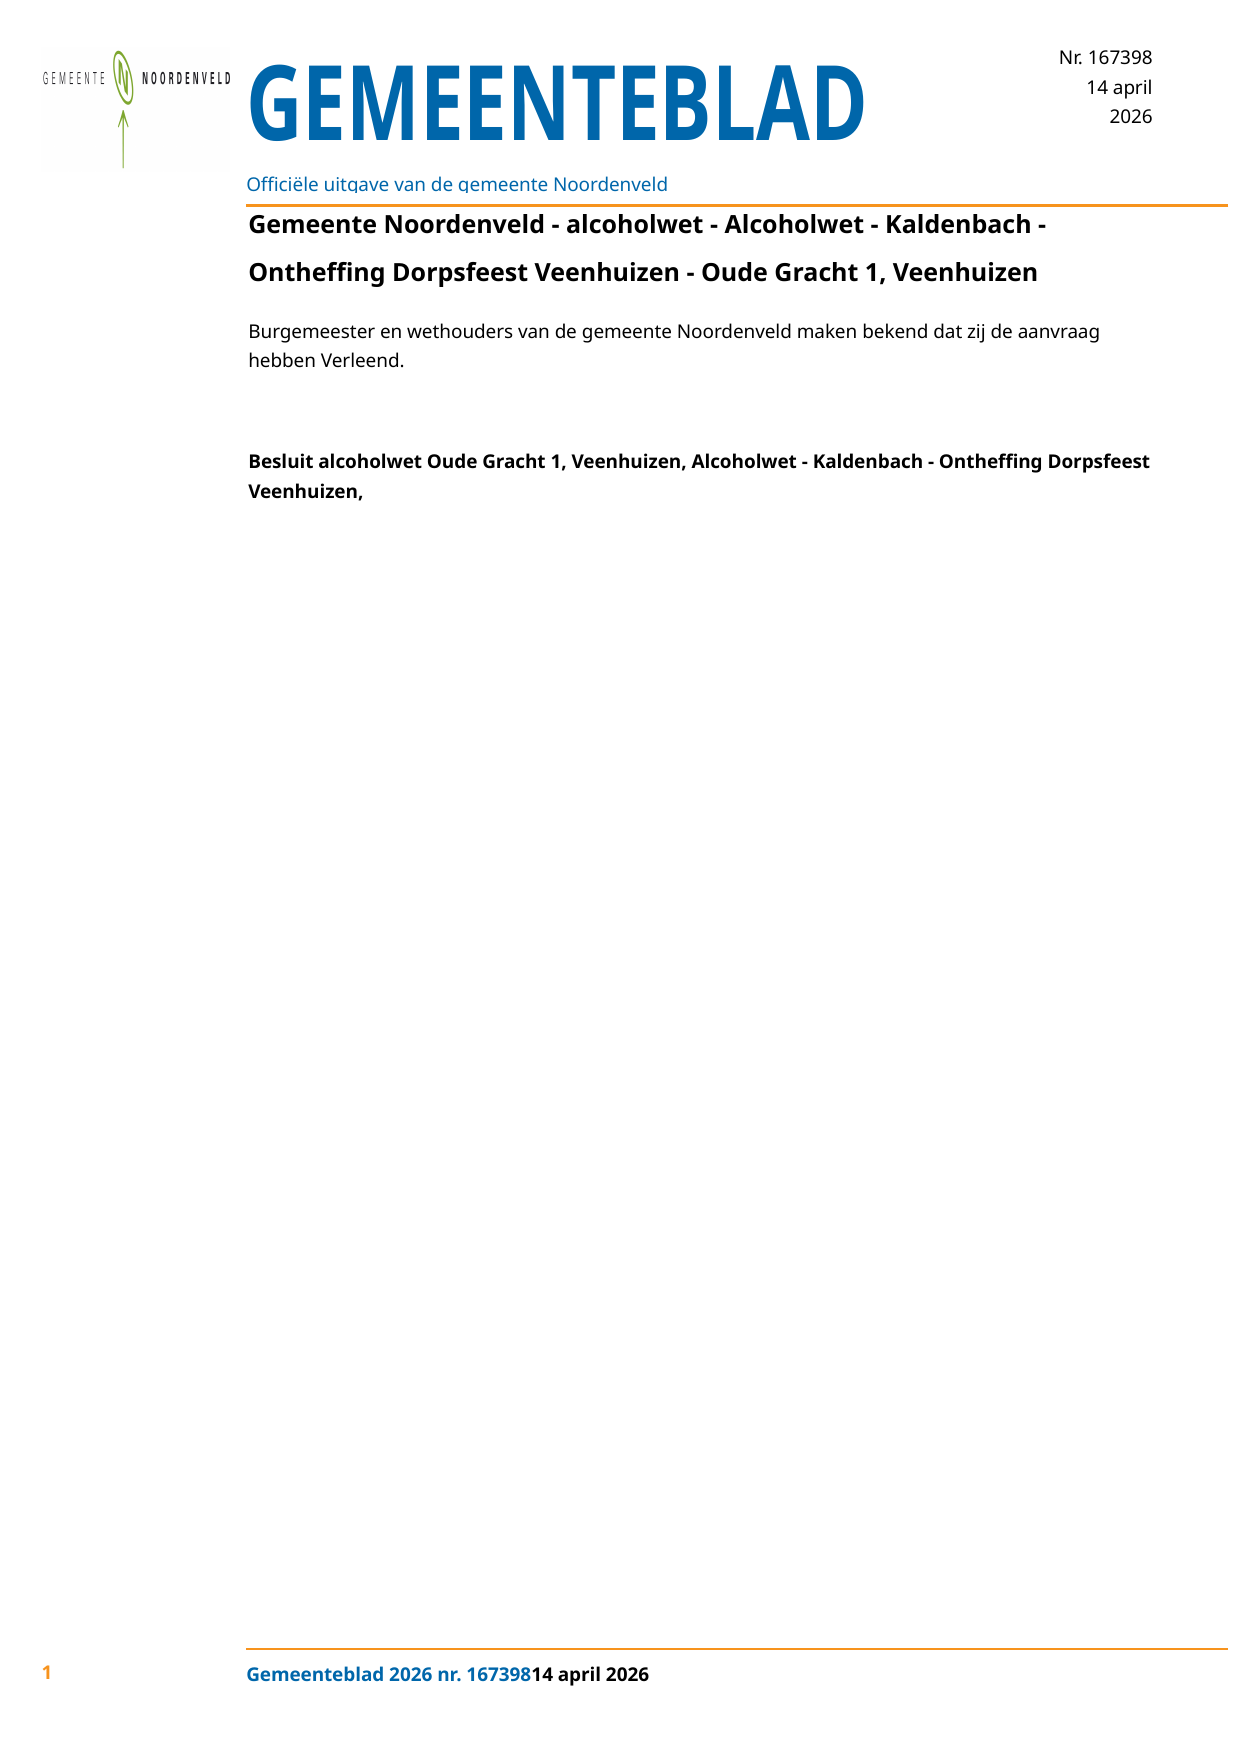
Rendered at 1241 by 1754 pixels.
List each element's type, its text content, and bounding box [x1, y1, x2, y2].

text Besluit alcoholwet Oude Gracht 1, Veenhuizen, Alcoholwet - Kaldenbach - Ontheffing Dorpsfeest Veenhuizen, [248, 448, 1152, 504]
text Gemeente Noordenveld - alcoholwet - Alcoholwet - Kaldenbach - Ontheffing Dorpsfeest Veenhuizen - Oude Gracht 1, Veenhuizen [248, 207, 1152, 288]
text Burgemeester en wethouders van de gemeente Noordenveld maken bekend dat zij de aanvraag hebben Verleend. [248, 318, 1152, 373]
picture [41, 47, 231, 172]
